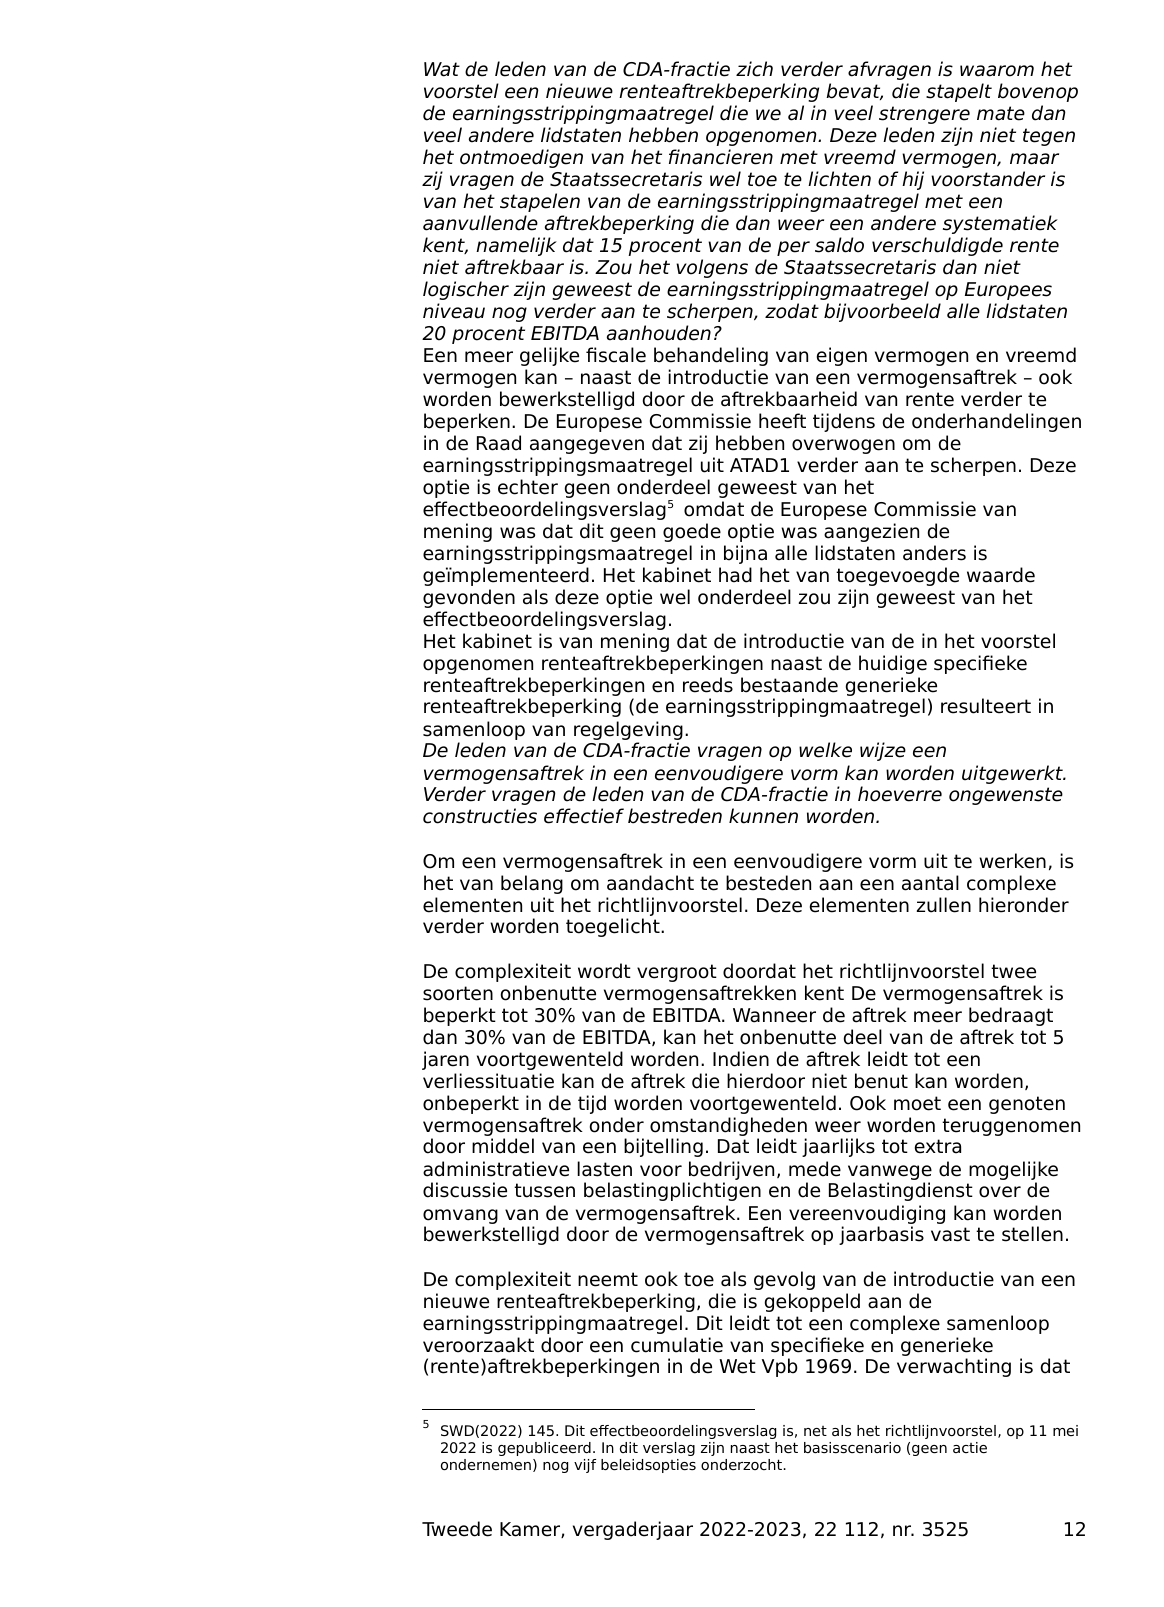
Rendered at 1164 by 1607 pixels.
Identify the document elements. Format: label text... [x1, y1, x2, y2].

text De complexiteit wordt vergroot doordat het richtlijnvoorstel twee soorten onbenutte vermogensaftrekken kent De vermogensaftrek is beperkt tot 30% van de EBITDA. Wanneer de aftrek meer bedraagt dan 30% van de EBITDA, kan het onbenutte deel van de aftrek tot 5 jaren voortgewenteld worden. Indien de aftrek leidt tot een verliessituatie kan de aftrek die hierdoor niet benut kan worden, onbeperkt in de tijd worden voortgewenteld. Ook moet een genoten vermogensaftrek onder omstandigheden weer worden teruggenomen door middel van een bijtelling. Dat leidt jaarlijks tot extra administratieve lasten voor bedrijven, mede vanwege de mogelijke discussie tussen belastingplichtigen en de Belastingdienst over de omvang van de vermogensaftrek. Een vereenvoudiging kan worden bewerkstelligd door de vermogensaftrek op jaarbasis vast te stellen. [422, 961, 1087, 1246]
text Wat de leden van de CDA-fractie zich verder afvragen is waarom het voorstel een nieuwe renteaftrekbeperking bevat, die stapelt bovenop de earningsstrippingmaatregel die we al in veel strengere mate dan veel andere lidstaten hebben opgenomen. Deze leden zijn niet tegen het ontmoedigen van het financieren met vreemd vermogen, maar zij vragen de Staatssecretaris wel toe te lichten of hij voorstander is van het stapelen van de earningsstrippingmaatregel met een aanvullende aftrekbeperking die dan weer een andere systematiek kent, namelijk dat 15 procent van de per saldo verschuldigde rente niet aftrekbaar is. Zou het volgens de Staatssecretaris dan niet logischer zijn geweest de earningsstrippingmaatregel op Europees niveau nog verder aan te scherpen, zodat bijvoorbeeld alle lidstaten 20 procent EBITDA aanhouden? [422, 59, 1087, 345]
text SWD(2022) 145. Dit effectbeoordelingsverslag is, net als het richtlijnvoorstel, op 11 mei 2022 is gepubliceerd. In dit verslag zijn naast het basisscenario (geen actie ondernemen) nog vijf beleidsopties onderzocht. [422, 1418, 1087, 1474]
text De complexiteit neemt ook toe als gevolg van de introductie van een nieuwe renteaftrekbeperking, die is gekoppeld aan de earningsstrippingmaatregel. Dit leidt tot een complexe samenloop veroorzaakt door een cumulatie van specifieke en generieke (rente)aftrekbeperkingen in de Wet Vpb 1969. De verwachting is dat [422, 1268, 1087, 1378]
text Het kabinet is van mening dat de introductie van de in het voorstel opgenomen renteaftrekbeperkingen naast de huidige specifieke renteaftrekbeperkingen en reeds bestaande generieke renteaftrekbeperking (de earningsstrippingmaatregel) resulteert in samenloop van regelgeving. [422, 631, 1087, 740]
text De leden van de CDA-fractie vragen op welke wijze een vermogensaftrek in een eenvoudigere vorm kan worden uitgewerkt. Verder vragen de leden van de CDA-fractie in hoeverre ongewenste constructies effectief bestreden kunnen worden. [422, 740, 1087, 828]
text Een meer gelijke fiscale behandeling van eigen vermogen en vreemd vermogen kan – naast de introductie van een vermogensaftrek – ook worden bewerkstelligd door de aftrekbaarheid van rente verder te beperken. De Europese Commissie heeft tijdens de onderhandelingen in de Raad aangegeven dat zij hebben overwogen om de earningsstrippingsmaatregel uit ATAD1 verder aan te scherpen. Deze optie is echter geen onderdeel geweest van het effectbeoordelingsverslag omdat de Europese Commissie van mening was dat dit geen goede optie was aangezien de earningsstrippingsmaatregel in bijna alle lidstaten anders is geïmplementeerd. Het kabinet had het van toegevoegde waarde gevonden als deze optie wel onderdeel zou zijn geweest van het effectbeoordelingsverslag. [422, 345, 1087, 631]
text Om een vermogensaftrek in een eenvoudigere vorm uit te werken, is het van belang om aandacht te besteden aan een aantal complexe elementen uit het richtlijnvoorstel. Deze elementen zullen hieronder verder worden toegelicht. [422, 851, 1087, 938]
